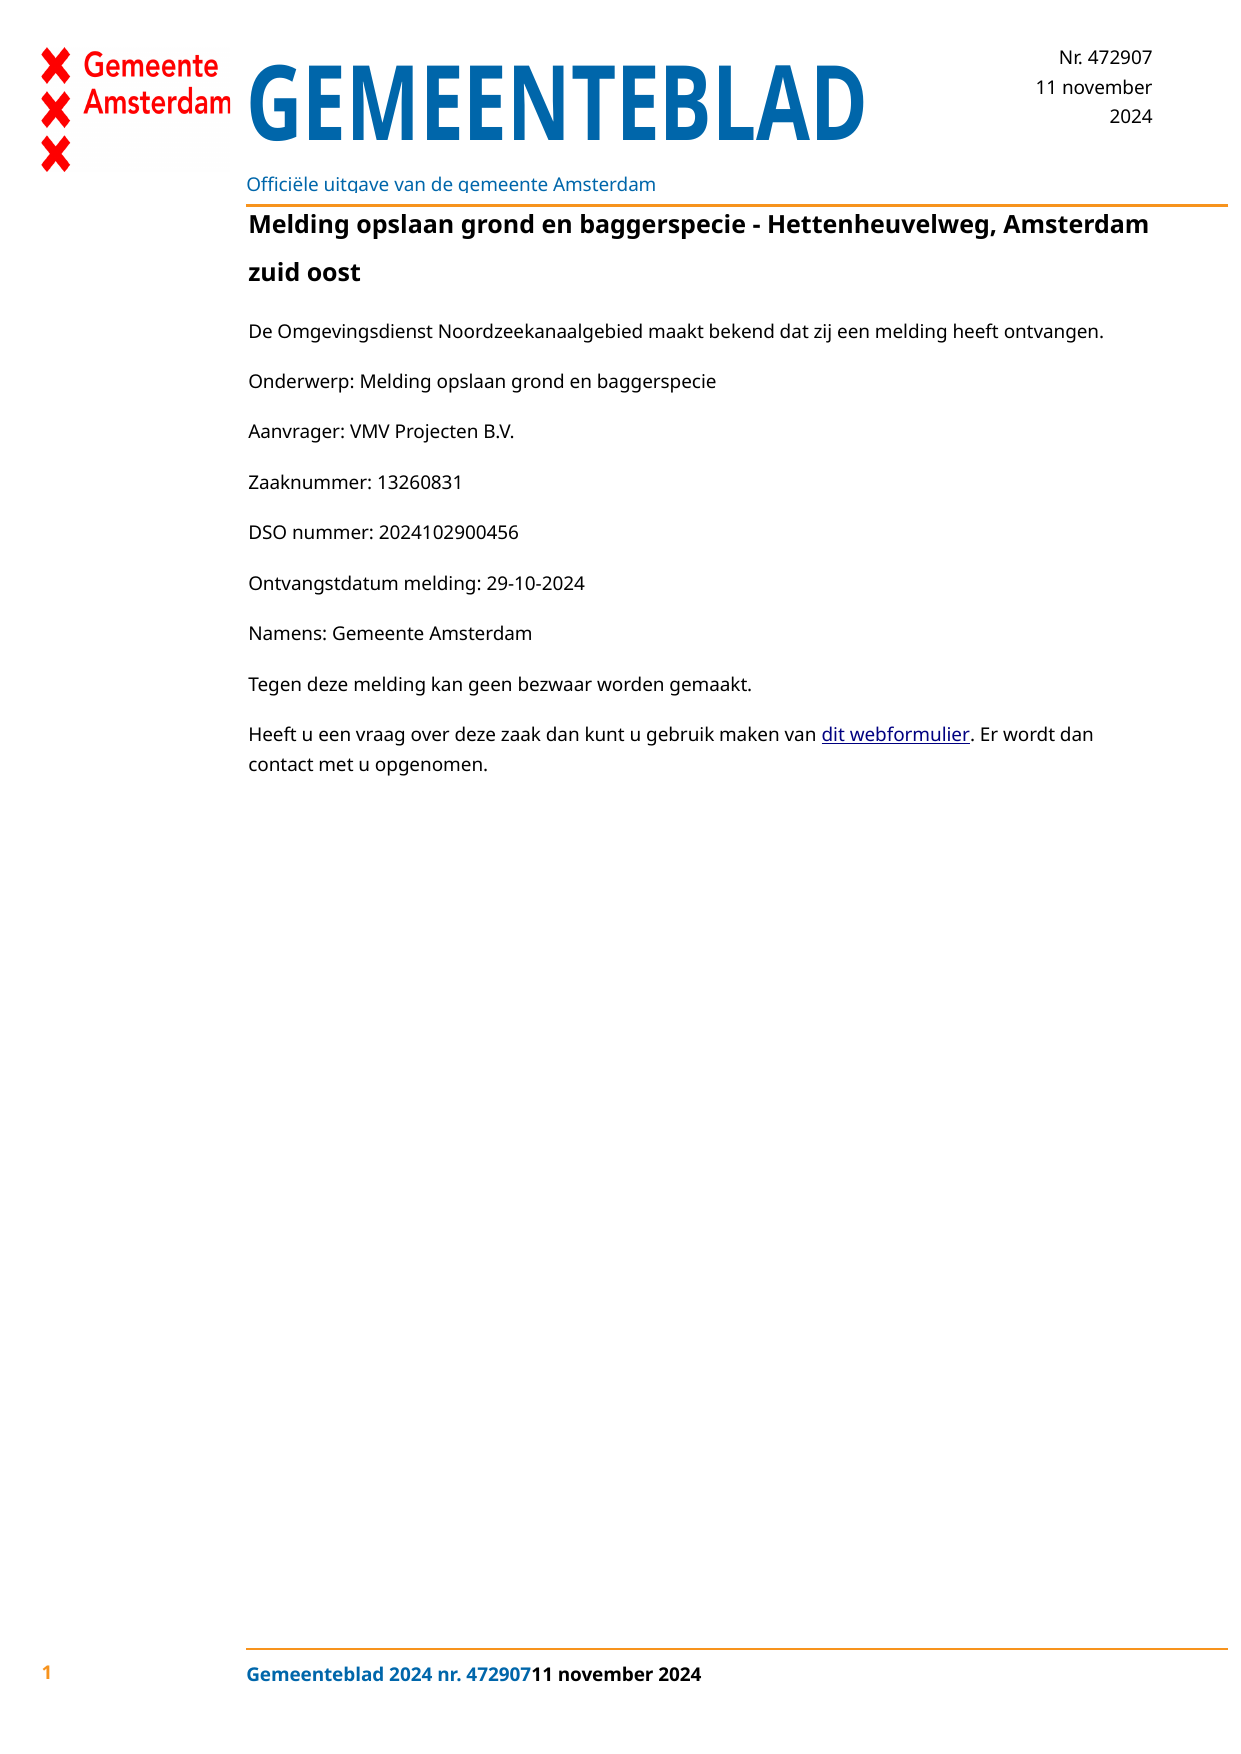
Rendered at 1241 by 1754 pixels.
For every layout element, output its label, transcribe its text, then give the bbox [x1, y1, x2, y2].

text Melding opslaan grond en baggerspecie - Hettenheuvelweg, Amsterdam zuid oost [248, 207, 1152, 288]
text De Omgevingsdienst Noordzeekanaalgebied maakt bekend dat zij een melding heeft ontvangen. [248, 318, 1152, 344]
text Tegen deze melding kan geen bezwaar worden gemaakt. [248, 671, 1152, 697]
text DSO nummer: 2024102900456 [248, 519, 1152, 545]
text Heeft u een vraag over deze zaak dan kunt u gebruik maken van dit webformulier. Er wordt dan contact met u opgenomen. [248, 721, 1152, 777]
picture [41, 47, 231, 172]
text Namens: Gemeente Amsterdam [248, 620, 1152, 646]
text Aanvrager: VMV Projecten B.V. [248, 419, 1152, 444]
text Zaaknummer: 13260831 [248, 469, 1152, 495]
text Ontvangstdatum melding: 29-10-2024 [248, 570, 1152, 596]
text Onderwerp: Melding opslaan grond en baggerspecie [248, 368, 1152, 394]
